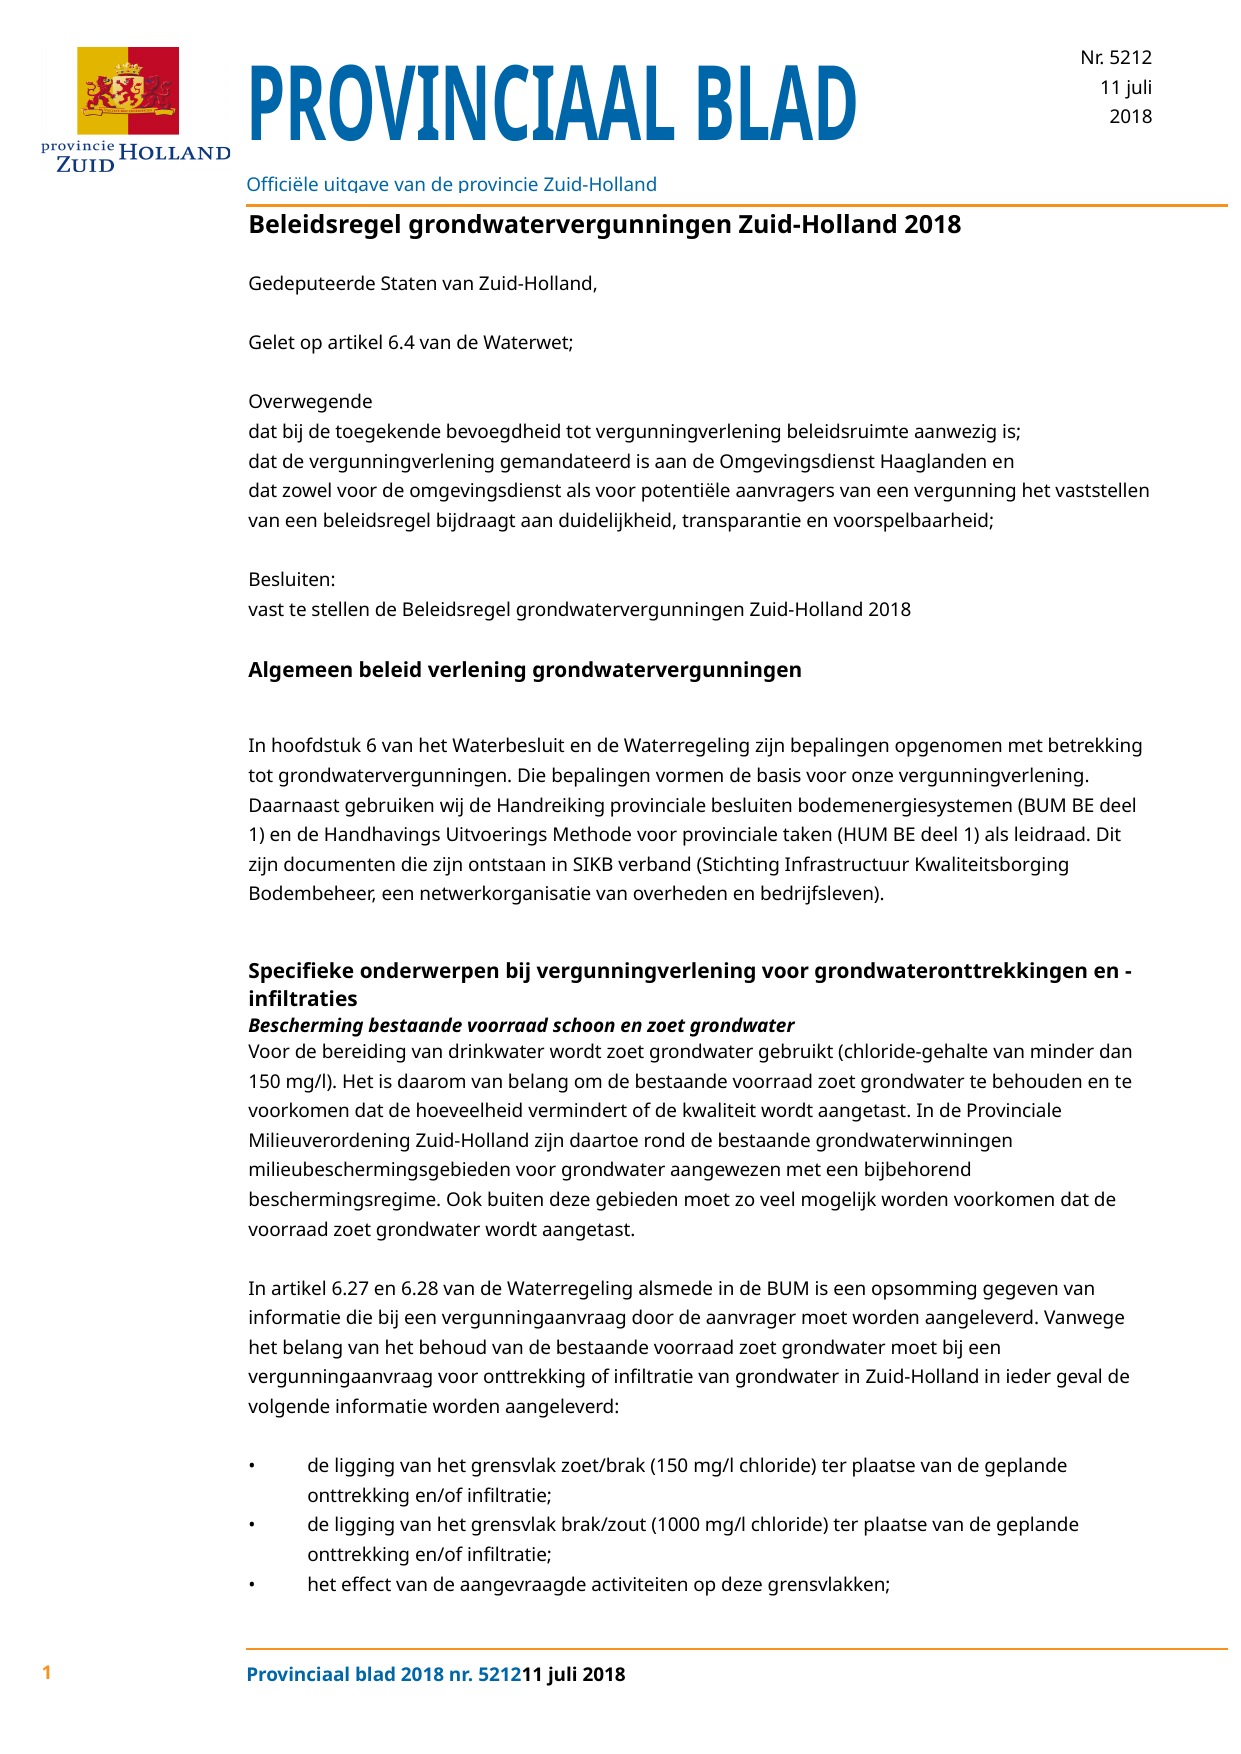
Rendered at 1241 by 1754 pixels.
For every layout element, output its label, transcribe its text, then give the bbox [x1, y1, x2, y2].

text In artikel 6.27 en 6.28 van de Waterregeling alsmede in de BUM is een opsomming gegeven van informatie die bij een vergunningaanvraag door de aanvrager moet worden aangeleverd. Vanwege het belang van het behoud van de bestaande voorraad zoet grondwater moet bij een vergunningaanvraag voor onttrekking of infiltratie van grondwater in Zuid-Holland in ieder geval de volgende informatie worden aangeleverd: [248, 1275, 1152, 1419]
text dat zowel voor de omgevingsdienst als voor potentiële aanvragers van een vergunning het vaststellen van een beleidsregel bijdraagt aan duidelijkheid, transparantie en voorspelbaarheid; [248, 477, 1152, 533]
text Gedeputeerde Staten van Zuid-Holland, [248, 270, 1152, 296]
list de ligging van het grensvlak brak/zout (1000 mg/l chloride) ter plaatse van de geplande onttrekking en/of infiltratie; [248, 1512, 1152, 1567]
text Bescherming bestaande voorraad schoon en zoet grondwater [248, 1013, 1152, 1038]
text Specifieke onderwerpen bij vergunningverlening voor grondwateronttrekkingen en -infiltraties [248, 956, 1152, 1013]
text Gelet op artikel 6.4 van de Waterwet; [248, 329, 1152, 355]
text vast te stellen de Beleidsregel grondwatervergunningen Zuid-Holland 2018 [248, 596, 1152, 621]
list het effect van de aangevraagde activiteiten op deze grensvlakken; [248, 1571, 1152, 1597]
picture [41, 47, 231, 172]
text Besluiten: [248, 566, 1152, 592]
text dat de vergunningverlening gemandateerd is aan de Omgevingsdienst Haaglanden en [248, 448, 1152, 473]
text Algemeen beleid verlening grondwatervergunningen [248, 655, 1152, 683]
text Voor de bereiding van drinkwater wordt zoet grondwater gebruikt (chloride-gehalte van minder dan 150 mg/l). Het is daarom van belang om de bestaande voorraad zoet grondwater te behouden en te voorkomen dat de hoeveelheid vermindert of de kwaliteit wordt aangetast. In de Provinciale Milieuverordening Zuid-Holland zijn daartoe rond de bestaande grondwaterwinningen milieubeschermingsgebieden voor grondwater aangewezen met een bijbehorend beschermingsregime. Ook buiten deze gebieden moet zo veel mogelijk worden voorkomen dat de voorraad zoet grondwater wordt aangetast. [248, 1038, 1152, 1242]
text dat bij de toegekende bevoegdheid tot vergunningverlening beleidsruimte aanwezig is; [248, 418, 1152, 444]
text Daarnaast gebruiken wij de Handreiking provinciale besluiten bodemenergiesystemen (BUM BE deel 1) en de Handhavings Uitvoerings Methode voor provinciale taken (HUM BE deel 1) als leidraad. Dit zijn documenten die zijn ontstaan in SIKB verband (Stichting Infrastructuur Kwaliteitsborging Bodembeheer, een netwerkorganisatie van overheden en bedrijfsleven). [248, 792, 1152, 906]
list de ligging van het grensvlak zoet/brak (150 mg/l chloride) ter plaatse van de geplande onttrekking en/of infiltratie; [248, 1452, 1152, 1508]
text Beleidsregel grondwatervergunningen Zuid-Holland 2018 [248, 207, 1152, 241]
text In hoofdstuk 6 van het Waterbesluit en de Waterregeling zijn bepalingen opgenomen met betrekking tot grondwatervergunningen. Die bepalingen vormen de basis voor onze vergunningverlening. [248, 733, 1152, 788]
text Overwegende [248, 389, 1152, 414]
